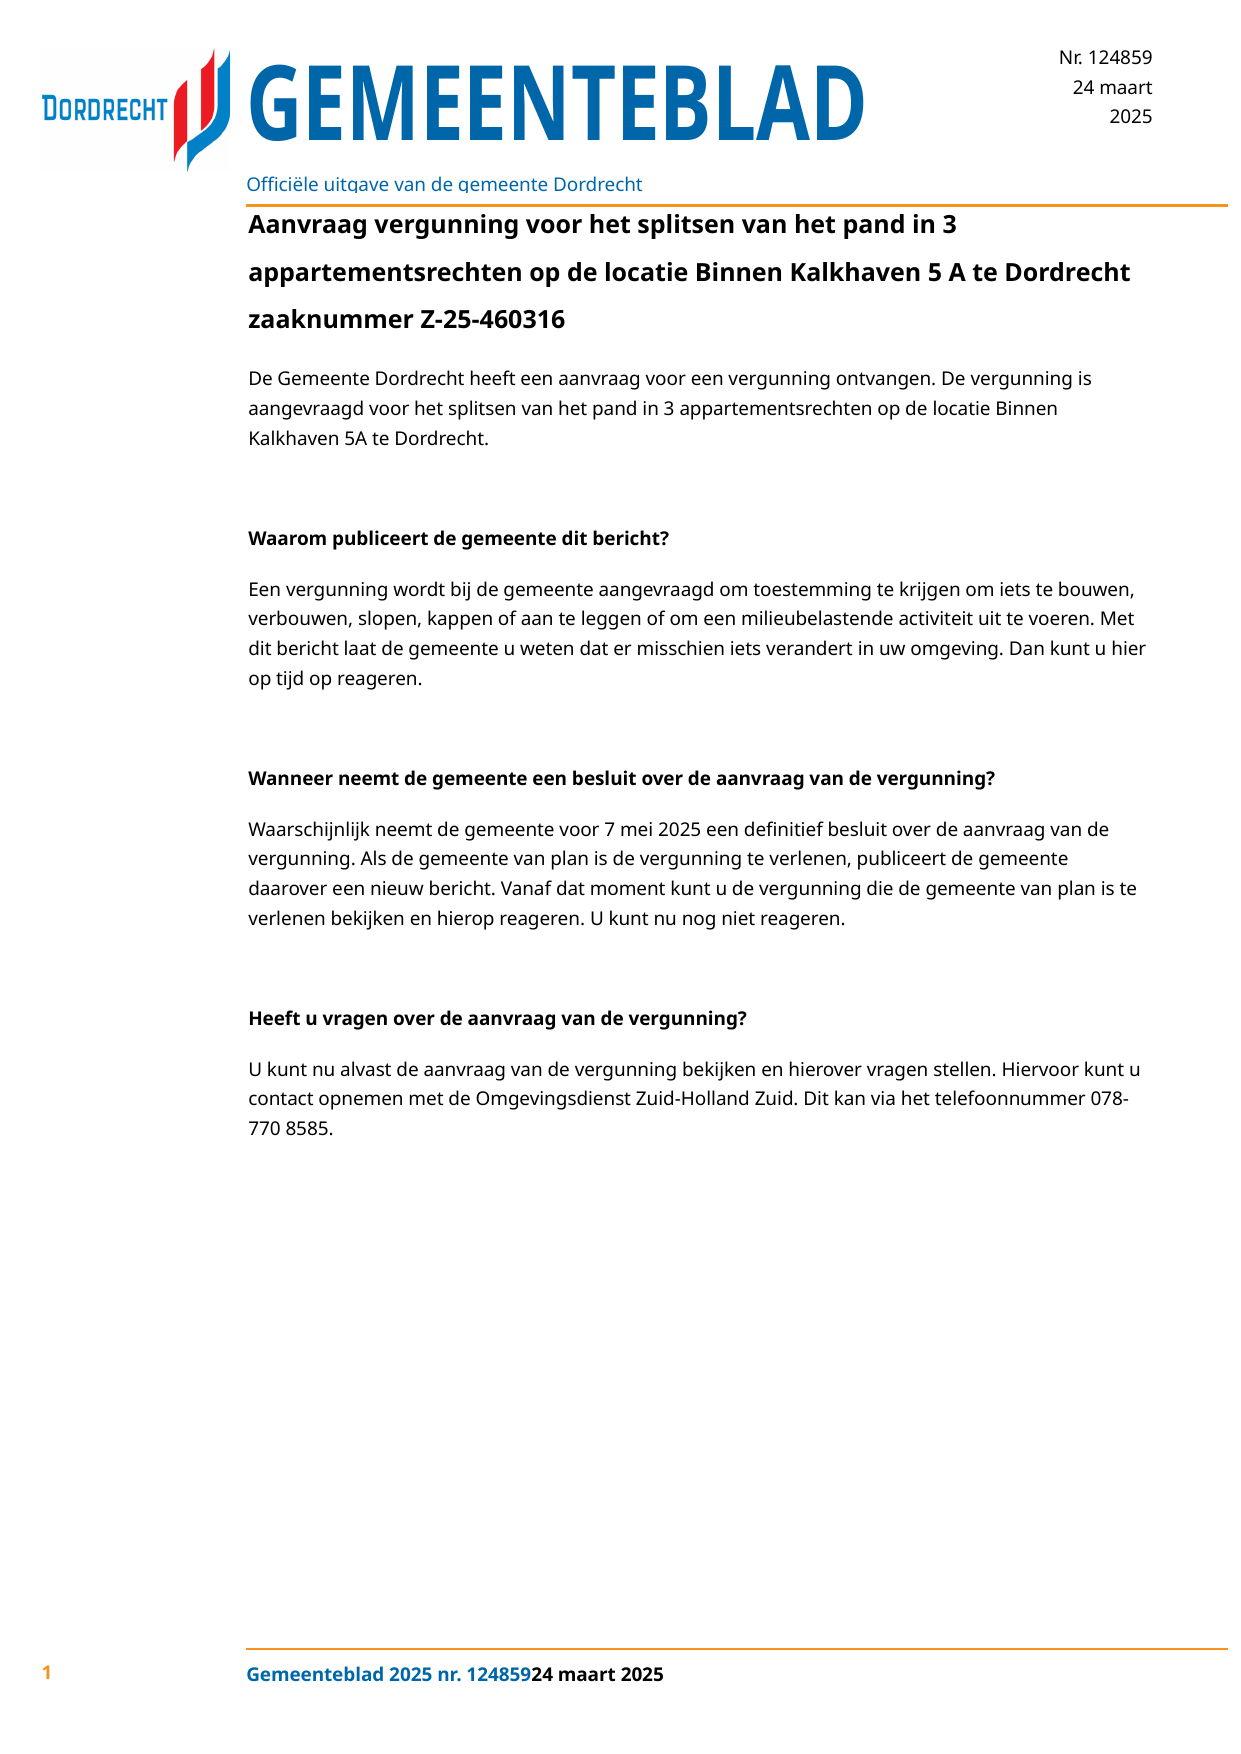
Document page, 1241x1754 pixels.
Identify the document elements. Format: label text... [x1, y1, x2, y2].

text U kunt nu alvast de aanvraag van de vergunning bekijken en hierover vragen stellen. Hiervoor kunt u contact opnemen met de Omgevingsdienst Zuid-Holland Zuid. Dit kan via het telefoonnummer 078-770 8585. [248, 1056, 1152, 1141]
text Waarom publiceert de gemeente dit bericht? [248, 526, 1152, 551]
text De Gemeente Dordrecht heeft een aanvraag voor een vergunning ontvangen. De vergunning is aangevraagd voor het splitsen van het pand in 3 appartementsrechten op de locatie Binnen Kalkhaven 5A te Dordrecht. [248, 366, 1152, 450]
text Heeft u vragen over de aanvraag van de vergunning? [248, 1006, 1152, 1031]
text Wanneer neemt de gemeente een besluit over de aanvraag van de vergunning? [248, 766, 1152, 791]
text Waarschijnlijk neemt de gemeente voor 7 mei 2025 een definitief besluit over de aanvraag van de vergunning. Als de gemeente van plan is de vergunning te verlenen, publiceert de gemeente daarover een nieuw bericht. Vanaf dat moment kunt u de vergunning die de gemeente van plan is te verlenen bekijken en hierop reageren. U kunt nu nog niet reageren. [248, 816, 1152, 930]
text Aanvraag vergunning voor het splitsen van het pand in 3 appartementsrechten op de locatie Binnen Kalkhaven 5 A te Dordrecht zaaknummer Z-25-460316 [248, 207, 1152, 336]
picture [41, 47, 231, 172]
text Een vergunning wordt bij de gemeente aangevraagd om toestemming te krijgen om iets te bouwen, verbouwen, slopen, kappen of aan te leggen of om een milieubelastende activiteit uit te voeren. Met dit bericht laat de gemeente u weten dat er misschien iets verandert in uw omgeving. Dan kunt u hier op tijd op reageren. [248, 576, 1152, 690]
